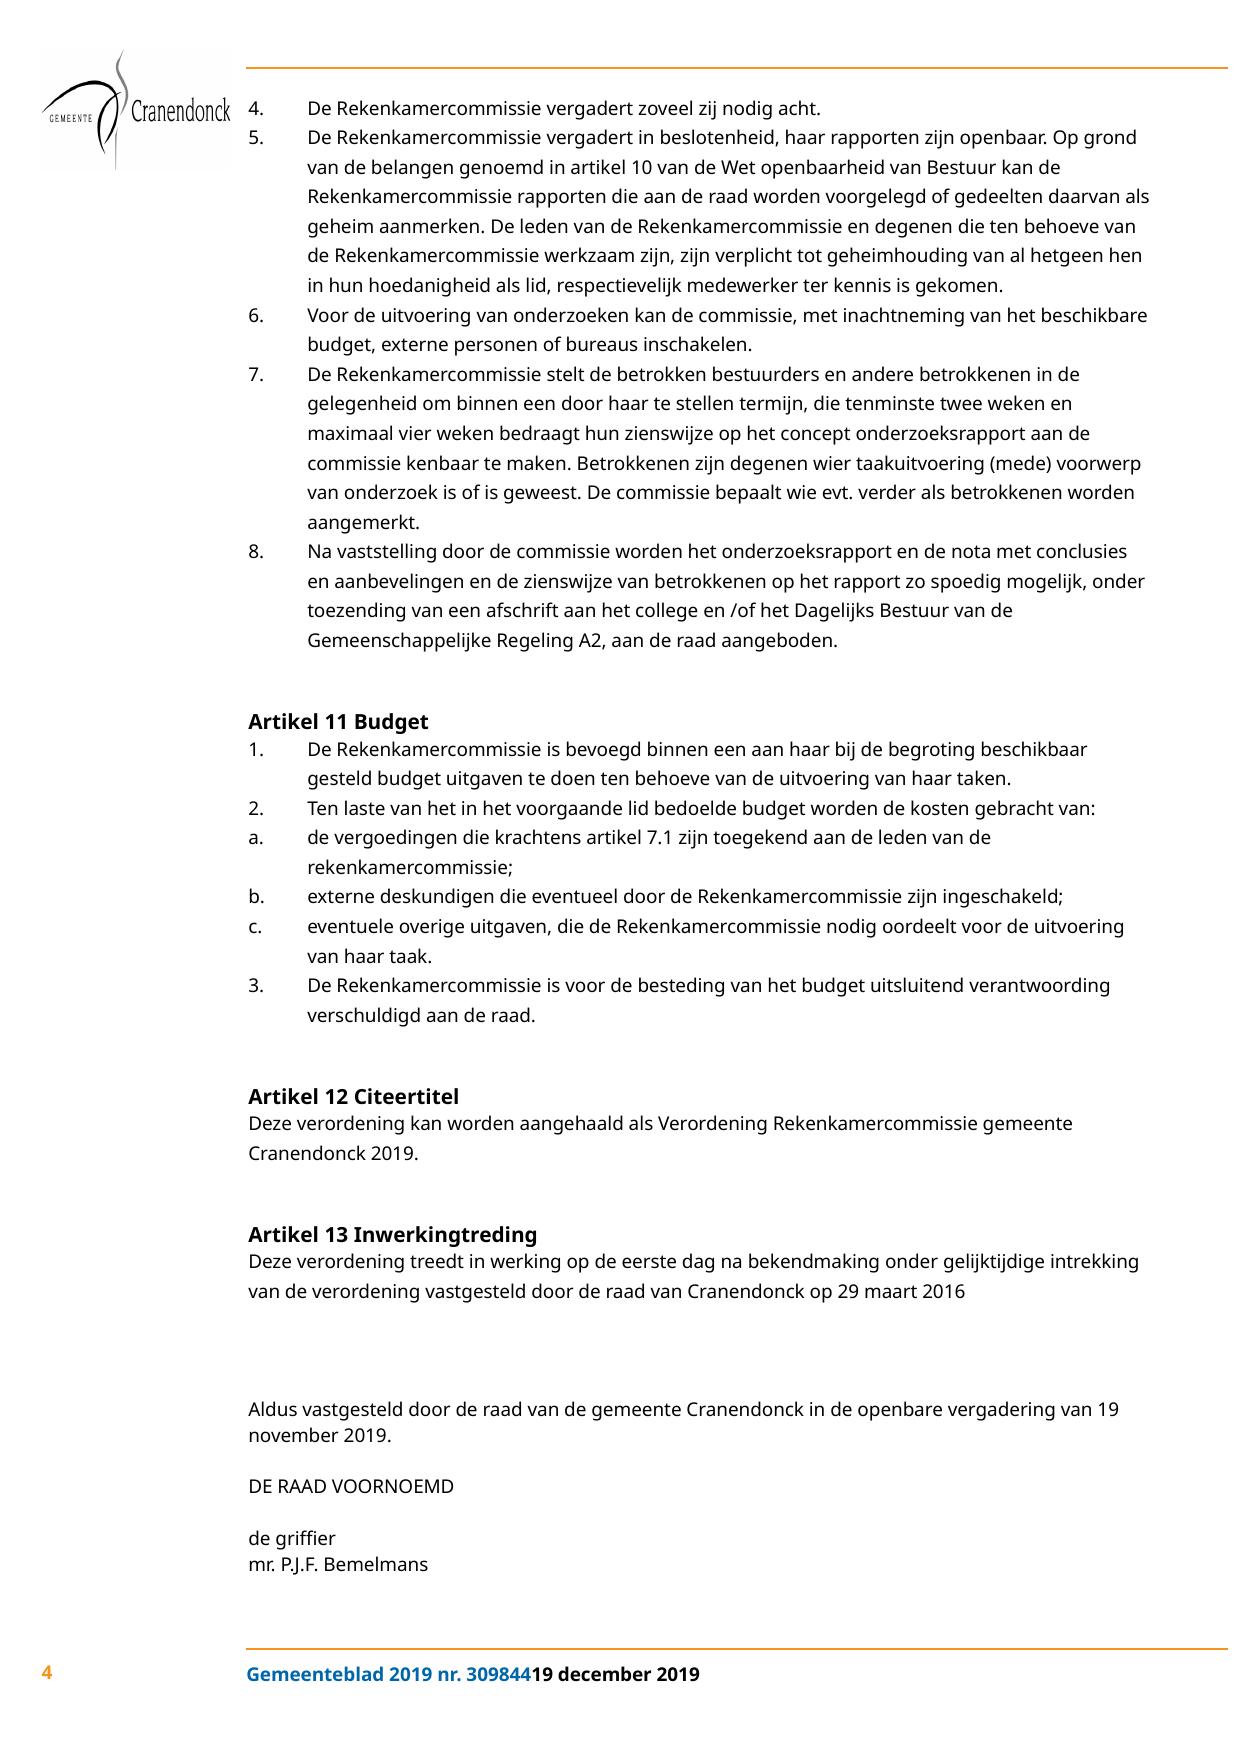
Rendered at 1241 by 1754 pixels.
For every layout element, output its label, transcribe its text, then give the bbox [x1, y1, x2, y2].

text DE RAAD VOORNOEMD [248, 1473, 1152, 1499]
list Voor de uitvoering van onderzoeken kan de commissie, met inachtneming van het beschikbare budget, externe personen of bureaus inschakelen. [248, 302, 1152, 357]
text Deze verordening treedt in werking op de eerste dag na bekendmaking onder gelijktijdige intrekking van de verordening vastgesteld door de raad van Cranendonck op 29 maart 2016 [248, 1248, 1152, 1304]
list De Rekenkamercommissie stelt de betrokken bestuurders en andere betrokkenen in de gelegenheid om binnen een door haar te stellen termijn, die tenminste twee weken en maximaal vier weken bedraagt hun zienswijze op het concept onderzoeksrapport aan de commissie kenbaar te maken. Betrokkenen zijn degenen wier taakuitvoering (mede) voorwerp van onderzoek is of is geweest. De commissie bepaalt wie evt. verder als betrokkenen worden aangemerkt. [248, 361, 1152, 535]
list De Rekenkamercommissie vergadert in beslotenheid, haar rapporten zijn openbaar. Op grond van de belangen genoemd in artikel 10 van de Wet openbaarheid van Bestuur kan de Rekenkamercommissie rapporten die aan de raad worden voorgelegd of gedeelten daarvan als geheim aanmerken. De leden van de Rekenkamercommissie en degenen die ten behoeve van de Rekenkamercommissie werkzaam zijn, zijn verplicht tot geheimhouding van al hetgeen hen in hun hoedanigheid als lid, respectievelijk medewerker ter kennis is gekomen. [248, 124, 1152, 298]
list externe deskundigen die eventueel door de Rekenkamercommissie zijn ingeschakeld; [248, 884, 1152, 909]
list Na vaststelling door de commissie worden het onderzoeksrapport en de nota met conclusies en aanbevelingen en de zienswijze van betrokkenen op het rapport zo spoedig mogelijk, onder toezending van een afschrift aan het college en /of het Dagelijks Bestuur van de Gemeenschappelijke Regeling A2, aan de raad aangeboden. [248, 538, 1152, 653]
text de griffier [248, 1525, 1152, 1551]
list Ten laste van het in het voorgaande lid bedoelde budget worden de kosten gebracht van: [248, 795, 1152, 821]
text Artikel 12 Citeertitel [248, 1082, 1152, 1110]
text Artikel 11 Budget [248, 707, 1152, 736]
text Artikel 13 Inwerkingtreding [248, 1220, 1152, 1248]
text Deze verordening kan worden aangehaald als Verordening Rekenkamercommissie gemeente Cranendonck 2019. [248, 1110, 1152, 1166]
text Aldus vastgesteld door de raad van de gemeente Cranendonck in de openbare vergadering van 19 november 2019. [248, 1396, 1152, 1448]
text mr. P.J.F. Bemelmans [248, 1551, 1152, 1576]
list eventuele overige uitgaven, die de Rekenkamercommissie nodig oordeelt voor de uitvoering van haar taak. [248, 913, 1152, 968]
list de vergoedingen die krachtens artikel 7.1 zijn toegekend aan de leden van de rekenkamercommissie; [248, 824, 1152, 880]
list De Rekenkamercommissie is bevoegd binnen een aan haar bij de begroting beschikbaar gesteld budget uitgaven te doen ten behoeve van de uitvoering van haar taken. [248, 736, 1152, 791]
picture [41, 47, 231, 172]
list De Rekenkamercommissie vergadert zoveel zij nodig acht. [248, 95, 1152, 121]
list De Rekenkamercommissie is voor de besteding van het budget uitsluitend verantwoording verschuldigd aan de raad. [248, 972, 1152, 1028]
